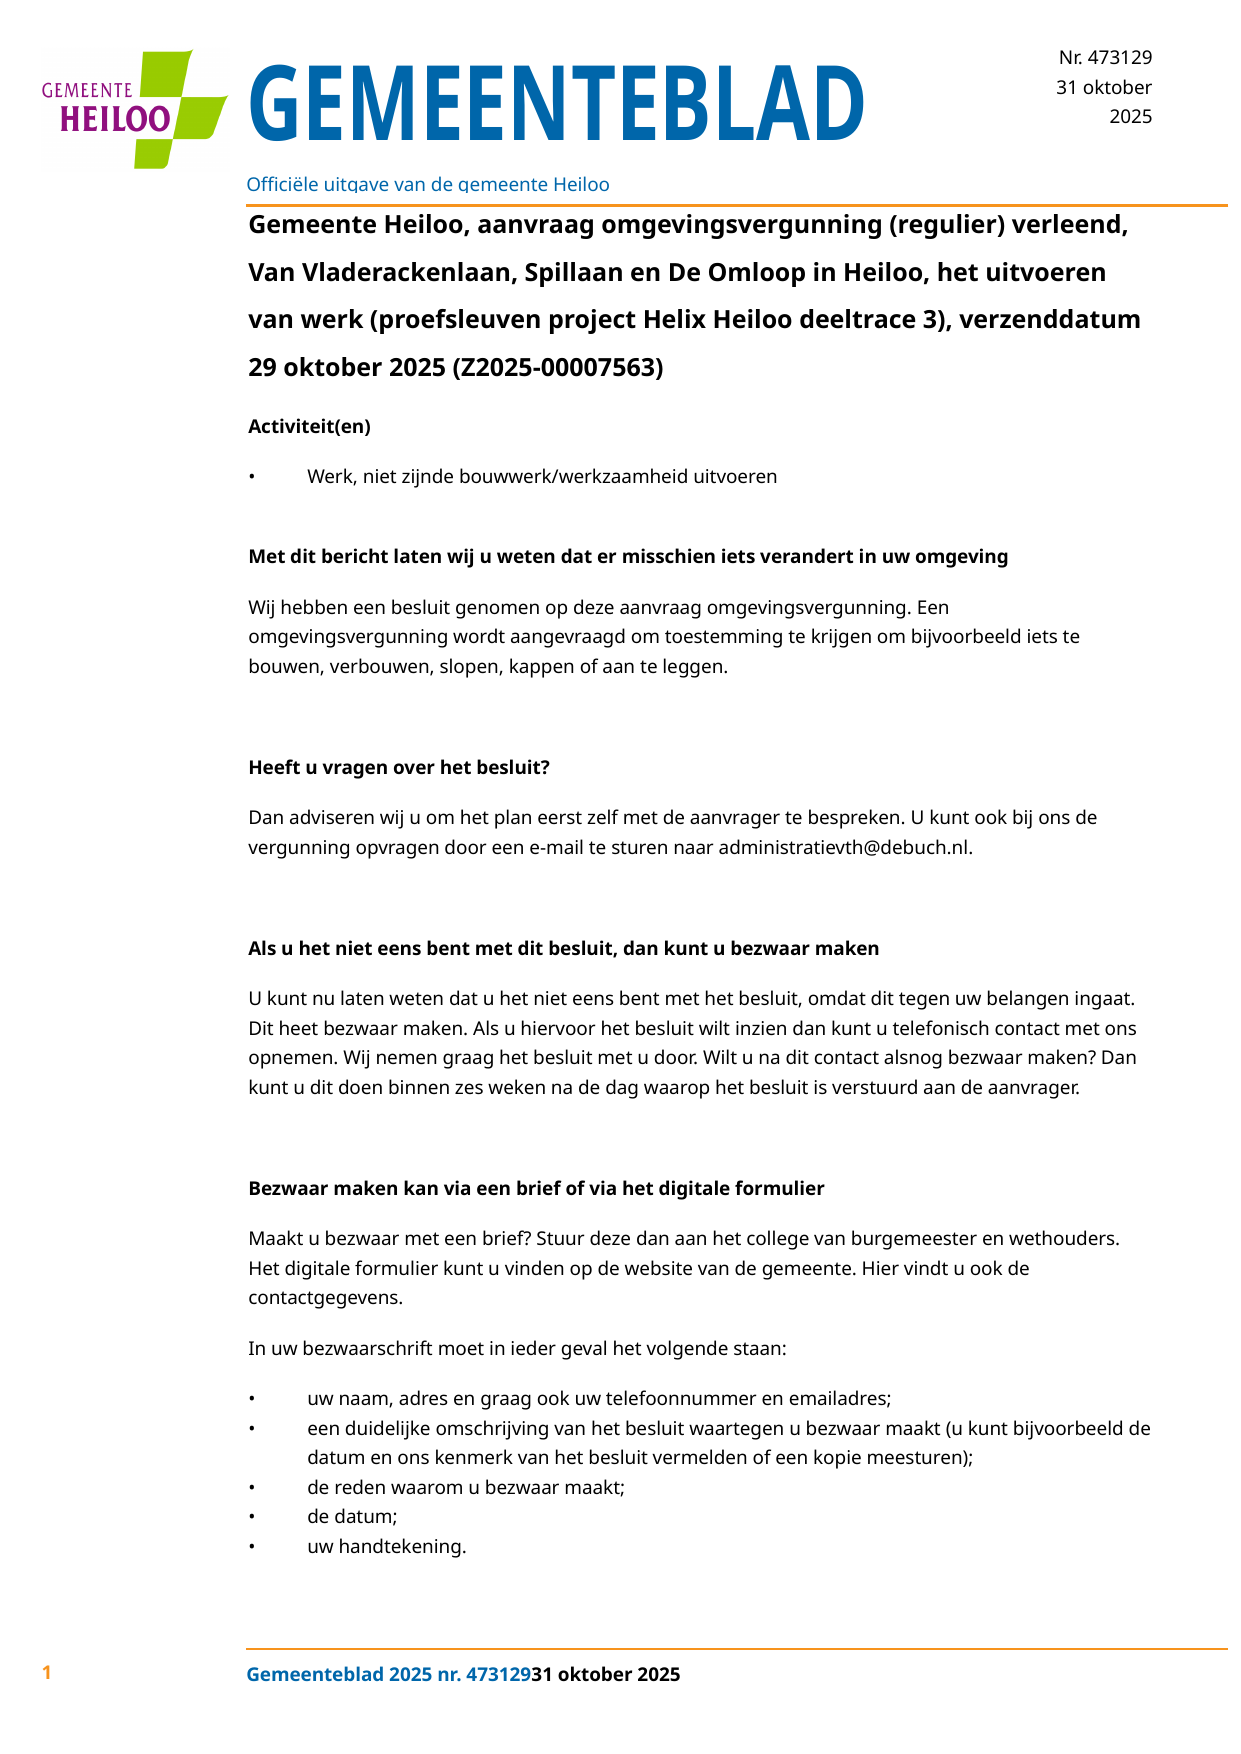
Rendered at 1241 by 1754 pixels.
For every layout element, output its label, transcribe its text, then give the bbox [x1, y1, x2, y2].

list Werk, niet zijnde bouwwerk/werkzaamheid uitvoeren [248, 463, 1152, 489]
text Heeft u vragen over het besluit? [248, 754, 1152, 780]
text Als u het niet eens bent met dit besluit, dan kunt u bezwaar maken [248, 935, 1152, 961]
text U kunt nu laten weten dat u het niet eens bent met het besluit, omdat dit tegen uw belangen ingaat. Dit heet bezwaar maken. Als u hiervoor het besluit wilt inzien dan kunt u telefonisch contact met ons opnemen. Wij nemen graag het besluit met u door. Wilt u na dit contact alsnog bezwaar maken? Dan kunt u dit doen binnen zes weken na de dag waarop het besluit is verstuurd aan de aanvrager. [248, 985, 1152, 1100]
text Met dit bericht laten wij u weten dat er misschien iets verandert in uw omgeving [248, 543, 1152, 569]
text Gemeente Heiloo, aanvraag omgevingsvergunning (regulier) verleend, Van Vladerackenlaan, Spillaan en De Omloop in Heiloo, het uitvoeren van werk (proefsleuven project Helix Heiloo deeltrace 3), verzenddatum 29 oktober 2025 (Z2025-00007563) [248, 207, 1152, 384]
text Bezwaar maken kan via een brief of via het digitale formulier [248, 1175, 1152, 1201]
text In uw bezwaarschrift moet in ieder geval het volgende staan: [248, 1335, 1152, 1361]
text Activiteit(en) [248, 413, 1152, 439]
picture [41, 47, 231, 172]
list uw naam, adres en graag ook uw telefoonnummer en emailadres; [248, 1385, 1152, 1411]
text Maakt u bezwaar met een brief? Stuur deze dan aan het college van burgemeester en wethouders. Het digitale formulier kunt u vinden op de website van de gemeente. Hier vindt u ook de contactgegevens. [248, 1225, 1152, 1310]
list de reden waarom u bezwaar maakt; [248, 1474, 1152, 1500]
text Wij hebben een besluit genomen op deze aanvraag omgevingsvergunning. Een omgevingsvergunning wordt aangevraagd om toestemming te krijgen om bijvoorbeeld iets te bouwen, verbouwen, slopen, kappen of aan te leggen. [248, 594, 1152, 679]
list de datum; [248, 1503, 1152, 1529]
list uw handtekening. [248, 1533, 1152, 1559]
list een duidelijke omschrijving van het besluit waartegen u bezwaar maakt (u kunt bijvoorbeeld de datum en ons kenmerk van het besluit vermelden of een kopie meesturen); [248, 1415, 1152, 1470]
text Dan adviseren wij u om het plan eerst zelf met de aanvrager te bespreken. U kunt ook bij ons de vergunning opvragen door een e-mail te sturen naar administratievth@debuch.nl. [248, 804, 1152, 860]
